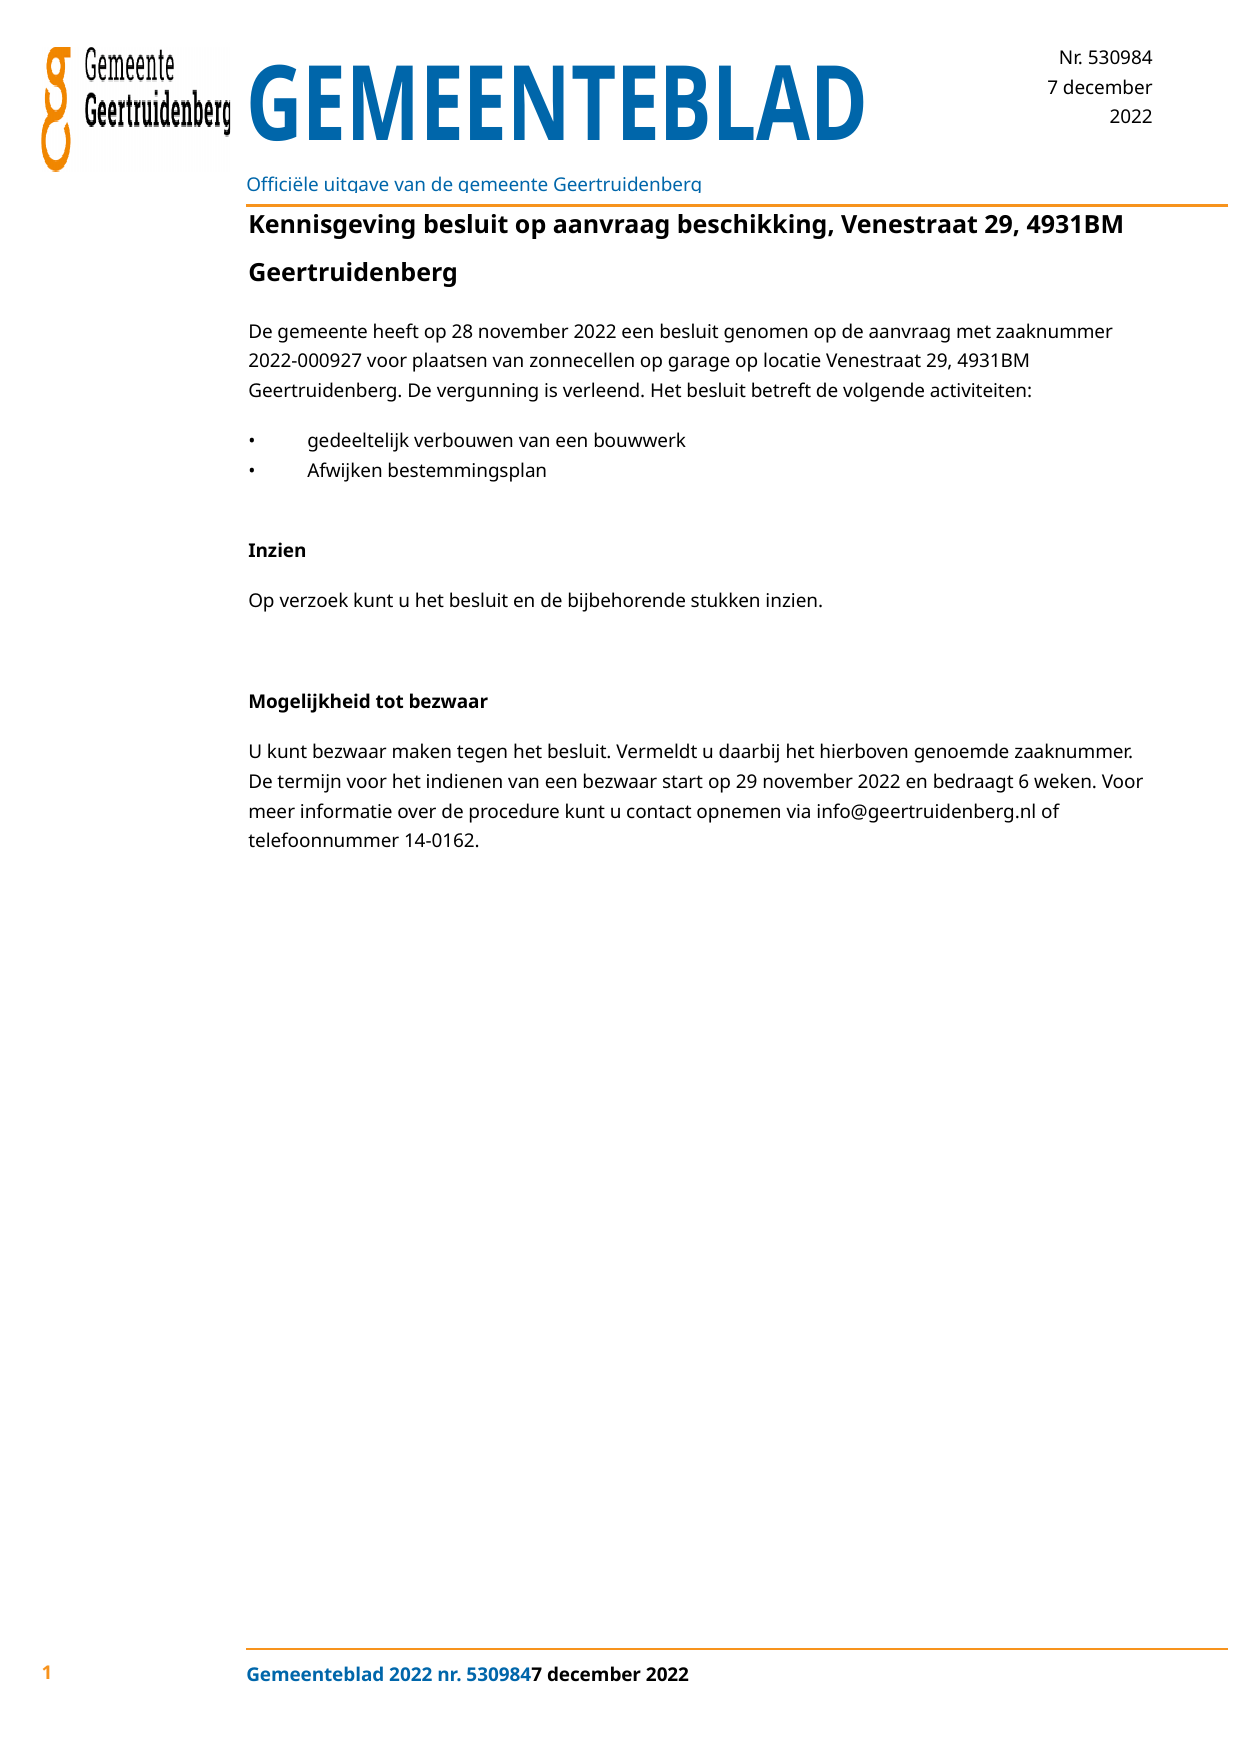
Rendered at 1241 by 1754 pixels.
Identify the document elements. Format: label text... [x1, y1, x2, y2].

text Op verzoek kunt u het besluit en de bijbehorende stukken inzien. [248, 587, 1152, 613]
picture [41, 47, 231, 172]
text De gemeente heeft op 28 november 2022 een besluit genomen op de aanvraag met zaaknummer 2022-000927 voor plaatsen van zonnecellen op garage op locatie Venestraat 29, 4931BM Geertruidenberg. De vergunning is verleend. Het besluit betreft de volgende activiteiten: [248, 318, 1152, 403]
text Inzien [248, 537, 1152, 563]
list Afwijken bestemmingsplan [248, 457, 1152, 483]
text U kunt bezwaar maken tegen het besluit. Vermeldt u daarbij het hierboven genoemde zaaknummer. De termijn voor het indienen van een bezwaar start op 29 november 2022 en bedraagt 6 weken. Voor meer informatie over de procedure kunt u contact opnemen via info@geertruidenberg.nl of telefoonnummer 14-0162. [248, 739, 1152, 853]
text Kennisgeving besluit op aanvraag beschikking, Venestraat 29, 4931BM Geertruidenberg [248, 207, 1152, 288]
list gedeeltelijk verbouwen van een bouwwerk [248, 427, 1152, 453]
text Mogelijkheid tot bezwaar [248, 688, 1152, 714]
